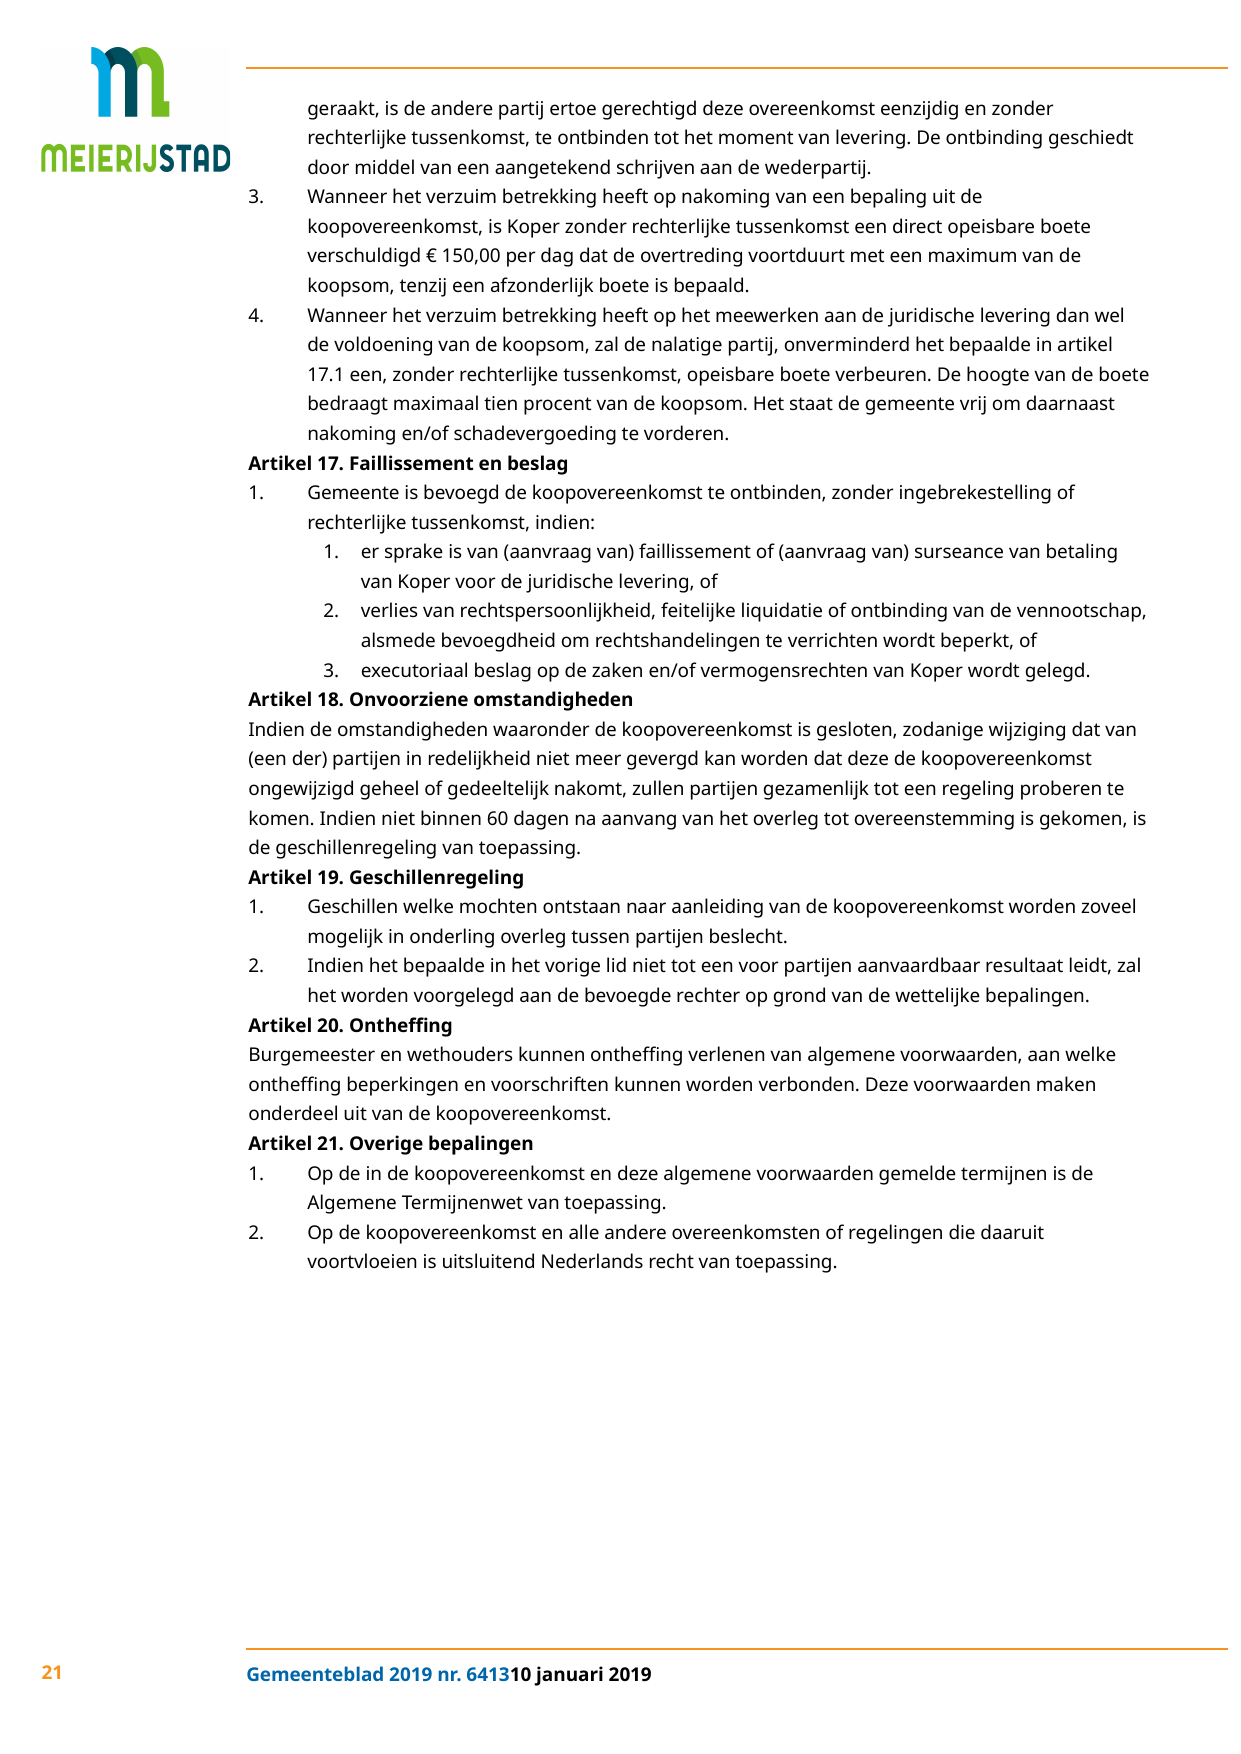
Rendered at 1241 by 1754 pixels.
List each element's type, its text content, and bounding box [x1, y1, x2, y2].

list Indien het bepaalde in het vorige lid niet tot een voor partijen aanvaardbaar resultaat leidt, zal het worden voorgelegd aan de bevoegde rechter op grond van de wettelijke bepalingen. [248, 953, 1152, 1008]
list verlies van rechtspersoonlijkheid, feitelijke liquidatie of ontbinding van de vennootschap, alsmede bevoegdheid om rechtshandelingen te verrichten wordt beperkt, of [323, 598, 1152, 653]
text Artikel 17. Faillissement en beslag [248, 450, 1152, 476]
picture [41, 47, 231, 172]
list Gemeente is bevoegd de koopovereenkomst te ontbinden, zonder ingebrekestelling of rechterlijke tussenkomst, indien: [248, 479, 1152, 535]
text Burgemeester en wethouders kunnen ontheffing verlenen van algemene voorwaarden, aan welke ontheffing beperkingen en voorschriften kunnen worden verbonden. Deze voorwaarden maken onderdeel uit van de koopovereenkomst. [248, 1041, 1152, 1126]
list geraakt, is de andere partij ertoe gerechtigd deze overeenkomst eenzijdig en zonder rechterlijke tussenkomst, te ontbinden tot het moment van levering. De ontbinding geschiedt door middel van een aangetekend schrijven aan de wederpartij. [248, 95, 1152, 180]
list Wanneer het verzuim betrekking heeft op het meewerken aan de juridische levering dan wel de voldoening van de koopsom, zal de nalatige partij, onverminderd het bepaalde in artikel 17.1 een, zonder rechterlijke tussenkomst, opeisbare boete verbeuren. De hoogte van de boete bedraagt maximaal tien procent van de koopsom. Het staat de gemeente vrij om daarnaast nakoming en/of schadevergoeding te vorderen. [248, 302, 1152, 446]
text Artikel 18. Onvoorziene omstandigheden [248, 686, 1152, 712]
text Artikel 21. Overige bepalingen [248, 1130, 1152, 1156]
list executoriaal beslag op de zaken en/of vermogensrechten van Koper wordt gelegd. [323, 657, 1152, 683]
list Op de koopovereenkomst en alle andere overeenkomsten of regelingen die daaruit voortvloeien is uitsluitend Nederlands recht van toepassing. [248, 1219, 1152, 1274]
text Artikel 19. Geschillenregeling [248, 864, 1152, 890]
list Op de in de koopovereenkomst en deze algemene voorwaarden gemelde termijnen is de Algemene Termijnenwet van toepassing. [248, 1160, 1152, 1215]
list Wanneer het verzuim betrekking heeft op nakoming van een bepaling uit de koopovereenkomst, is Koper zonder rechterlijke tussenkomst een direct opeisbare boete verschuldigd € 150,00 per dag dat de overtreding voortduurt met een maximum van de koopsom, tenzij een afzonderlijk boete is bepaald. [248, 183, 1152, 298]
list er sprake is van (aanvraag van) faillissement of (aanvraag van) surseance van betaling van Koper voor de juridische levering, of [323, 538, 1152, 594]
text Artikel 20. Ontheffing [248, 1012, 1152, 1038]
list Geschillen welke mochten ontstaan naar aanleiding van de koopovereenkomst worden zoveel mogelijk in onderling overleg tussen partijen beslecht. [248, 893, 1152, 949]
text Indien de omstandigheden waaronder de koopovereenkomst is gesloten, zodanige wijziging dat van (een der) partijen in redelijkheid niet meer gevergd kan worden dat deze de koopovereenkomst ongewijzigd geheel of gedeeltelijk nakomt, zullen partijen gezamenlijk tot een regeling proberen te komen. Indien niet binnen 60 dagen na aanvang van het overleg tot overeenstemming is gekomen, is de geschillenregeling van toepassing. [248, 716, 1152, 860]
